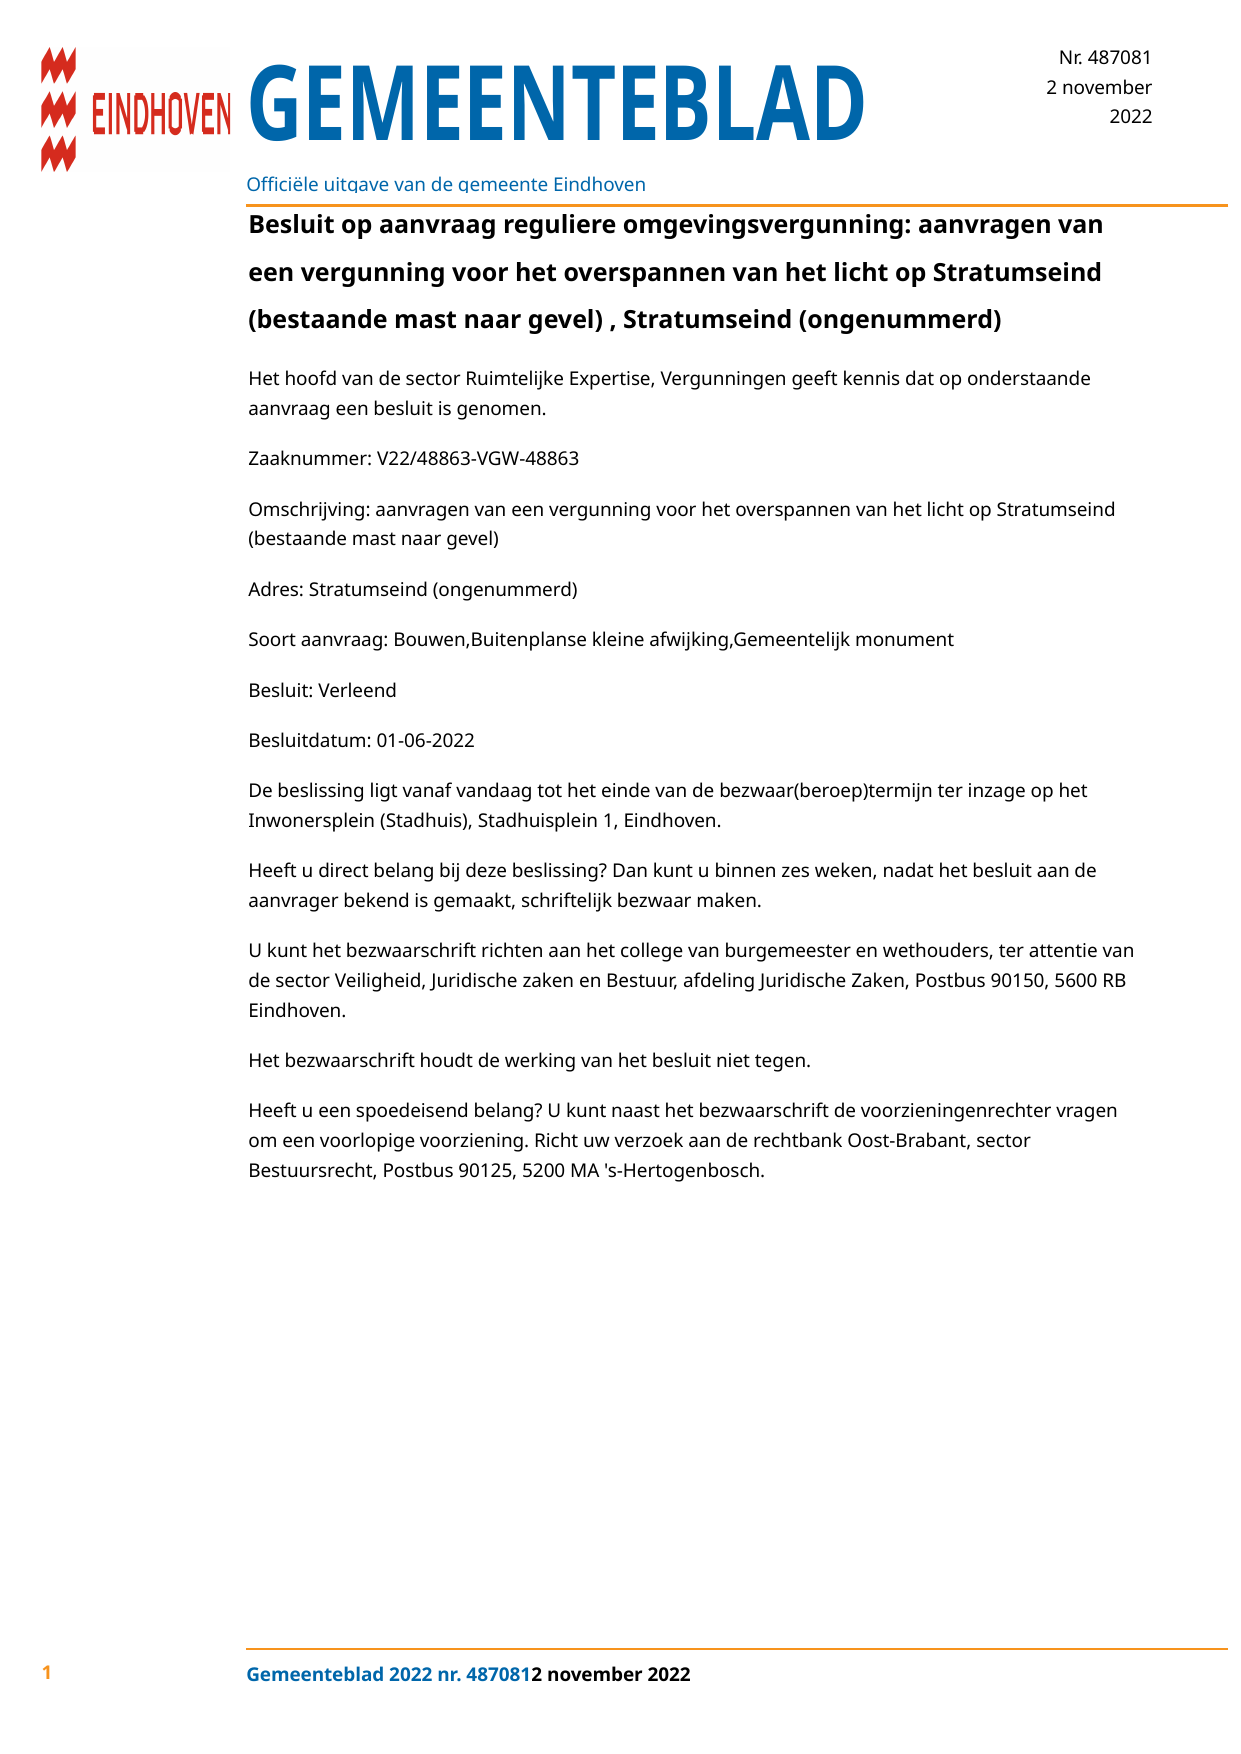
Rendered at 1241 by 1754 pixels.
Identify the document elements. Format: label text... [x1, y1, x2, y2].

text Besluitdatum: 01-06-2022 [248, 727, 1152, 753]
text Het bezwaarschrift houdt de werking van het besluit niet tegen. [248, 1047, 1152, 1073]
text Het hoofd van de sector Ruimtelijke Expertise, Vergunningen geeft kennis dat op onderstaande aanvraag een besluit is genomen. [248, 366, 1152, 421]
text U kunt het bezwaarschrift richten aan het college van burgemeester en wethouders, ter attentie van de sector Veiligheid, Juridische zaken en Bestuur, afdeling Juridische Zaken, Postbus 90150, 5600 RB Eindhoven. [248, 938, 1152, 1022]
text Heeft u direct belang bij deze beslissing? Dan kunt u binnen zes weken, nadat het besluit aan de aanvrager bekend is gemaakt, schriftelijk bezwaar maken. [248, 858, 1152, 913]
text Besluit op aanvraag reguliere omgevingsvergunning: aanvragen van een vergunning voor het overspannen van het licht op Stratumseind (bestaande mast naar gevel) , Stratumseind (ongenummerd) [248, 207, 1152, 336]
text Heeft u een spoedeisend belang? U kunt naast het bezwaarschrift de voorzieningenrechter vragen om een voorlopige voorziening. Richt uw verzoek aan de rechtbank Oost-Brabant, sector Bestuursrecht, Postbus 90125, 5200 MA 's-Hertogenbosch. [248, 1098, 1152, 1182]
text Besluit: Verleend [248, 677, 1152, 702]
text Zaaknummer: V22/48863-VGW-48863 [248, 446, 1152, 471]
picture [41, 47, 231, 172]
text Soort aanvraag: Bouwen,Buitenplanse kleine afwijking,Gemeentelijk monument [248, 626, 1152, 652]
text De beslissing ligt vanaf vandaag tot het einde van de bezwaar(beroep)termijn ter inzage op het Inwonersplein (Stadhuis), Stadhuisplein 1, Eindhoven. [248, 778, 1152, 833]
text Omschrijving: aanvragen van een vergunning voor het overspannen van het licht op Stratumseind (bestaande mast naar gevel) [248, 496, 1152, 551]
text Adres: Stratumseind (ongenummerd) [248, 576, 1152, 602]
